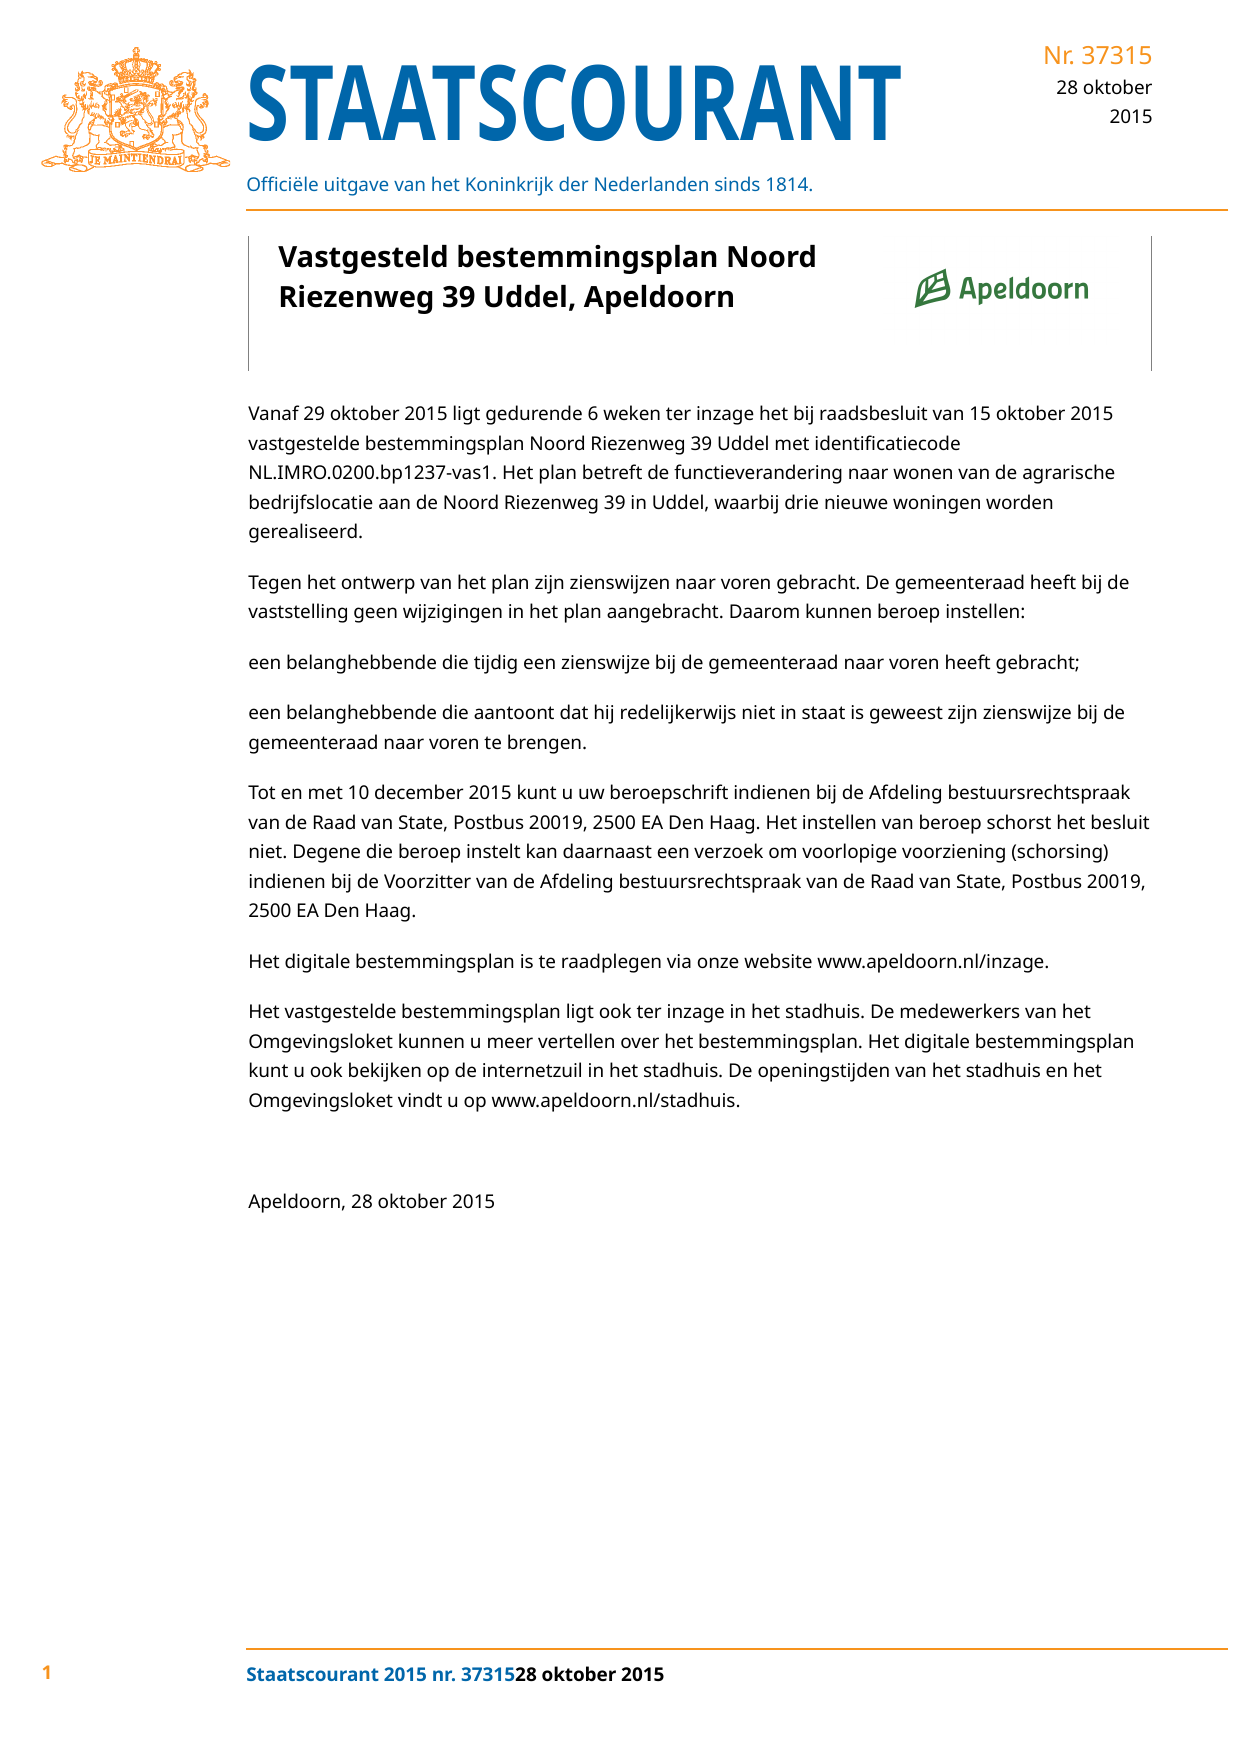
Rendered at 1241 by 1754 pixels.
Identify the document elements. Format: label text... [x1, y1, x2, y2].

table_header [850, 236, 1151, 371]
text een belanghebbende die tijdig een zienswijze bij de gemeenteraad naar voren heeft gebracht; [248, 649, 1152, 674]
text Vanaf 29 oktober 2015 ligt gedurende 6 weken ter inzage het bij raadsbesluit van 15 oktober 2015 vastgestelde bestemmingsplan Noord Riezenweg 39 Uddel met identificatiecode NL.IMRO.0200.bp1237-vas1. Het plan betreft de functieverandering naar wonen van de agrarische bedrijfslocatie aan de Noord Riezenweg 39 in Uddel, waarbij drie nieuwe woningen worden gerealiseerd. [248, 400, 1152, 544]
text Tegen het ontwerp van het plan zijn zienswijzen naar voren gebracht. De gemeenteraad heeft bij de vaststelling geen wijzigingen in het plan aangebracht. Daarom kunnen beroep instellen: [248, 569, 1152, 624]
text Het digitale bestemmingsplan is te raadplegen via onze website www.apeldoorn.nl/inzage. [248, 948, 1152, 974]
text een belanghebbende die aantoont dat hij redelijkerwijs niet in staat is geweest zijn zienswijze bij de gemeenteraad naar voren te brengen. [248, 699, 1152, 754]
text Tot en met 10 december 2015 kunt u uw beroepschrift indienen bij de Afdeling bestuursrechtspraak van de Raad van State, Postbus 20019, 2500 EA Den Haag. Het instellen van beroep schorst het besluit niet. Degene die beroep instelt kan daarnaast een verzoek om voorlopige voorziening (schorsing) indienen bij de Voorzitter van de Afdeling bestuursrechtspraak van de Raad van State, Postbus 20019, 2500 EA Den Haag. [248, 779, 1152, 923]
picture [41, 47, 231, 172]
picture [882, 236, 1119, 345]
text Apeldoorn, 28 oktober 2015 [248, 1188, 1152, 1214]
text Het vastgestelde bestemmingsplan ligt ook ter inzage in het stadhuis. De medewerkers van het Omgevingsloket kunnen u meer vertellen over het bestemmingsplan. Het digitale bestemmingsplan kunt u ook bekijken op de internetzuil in het stadhuis. De openingstijden van het stadhuis en het Omgevingsloket vindt u op www.apeldoorn.nl/stadhuis. [248, 998, 1152, 1113]
table_header Vastgesteld bestemmingsplan Noord Riezenweg 39 Uddel, Apeldoorn [249, 236, 850, 371]
